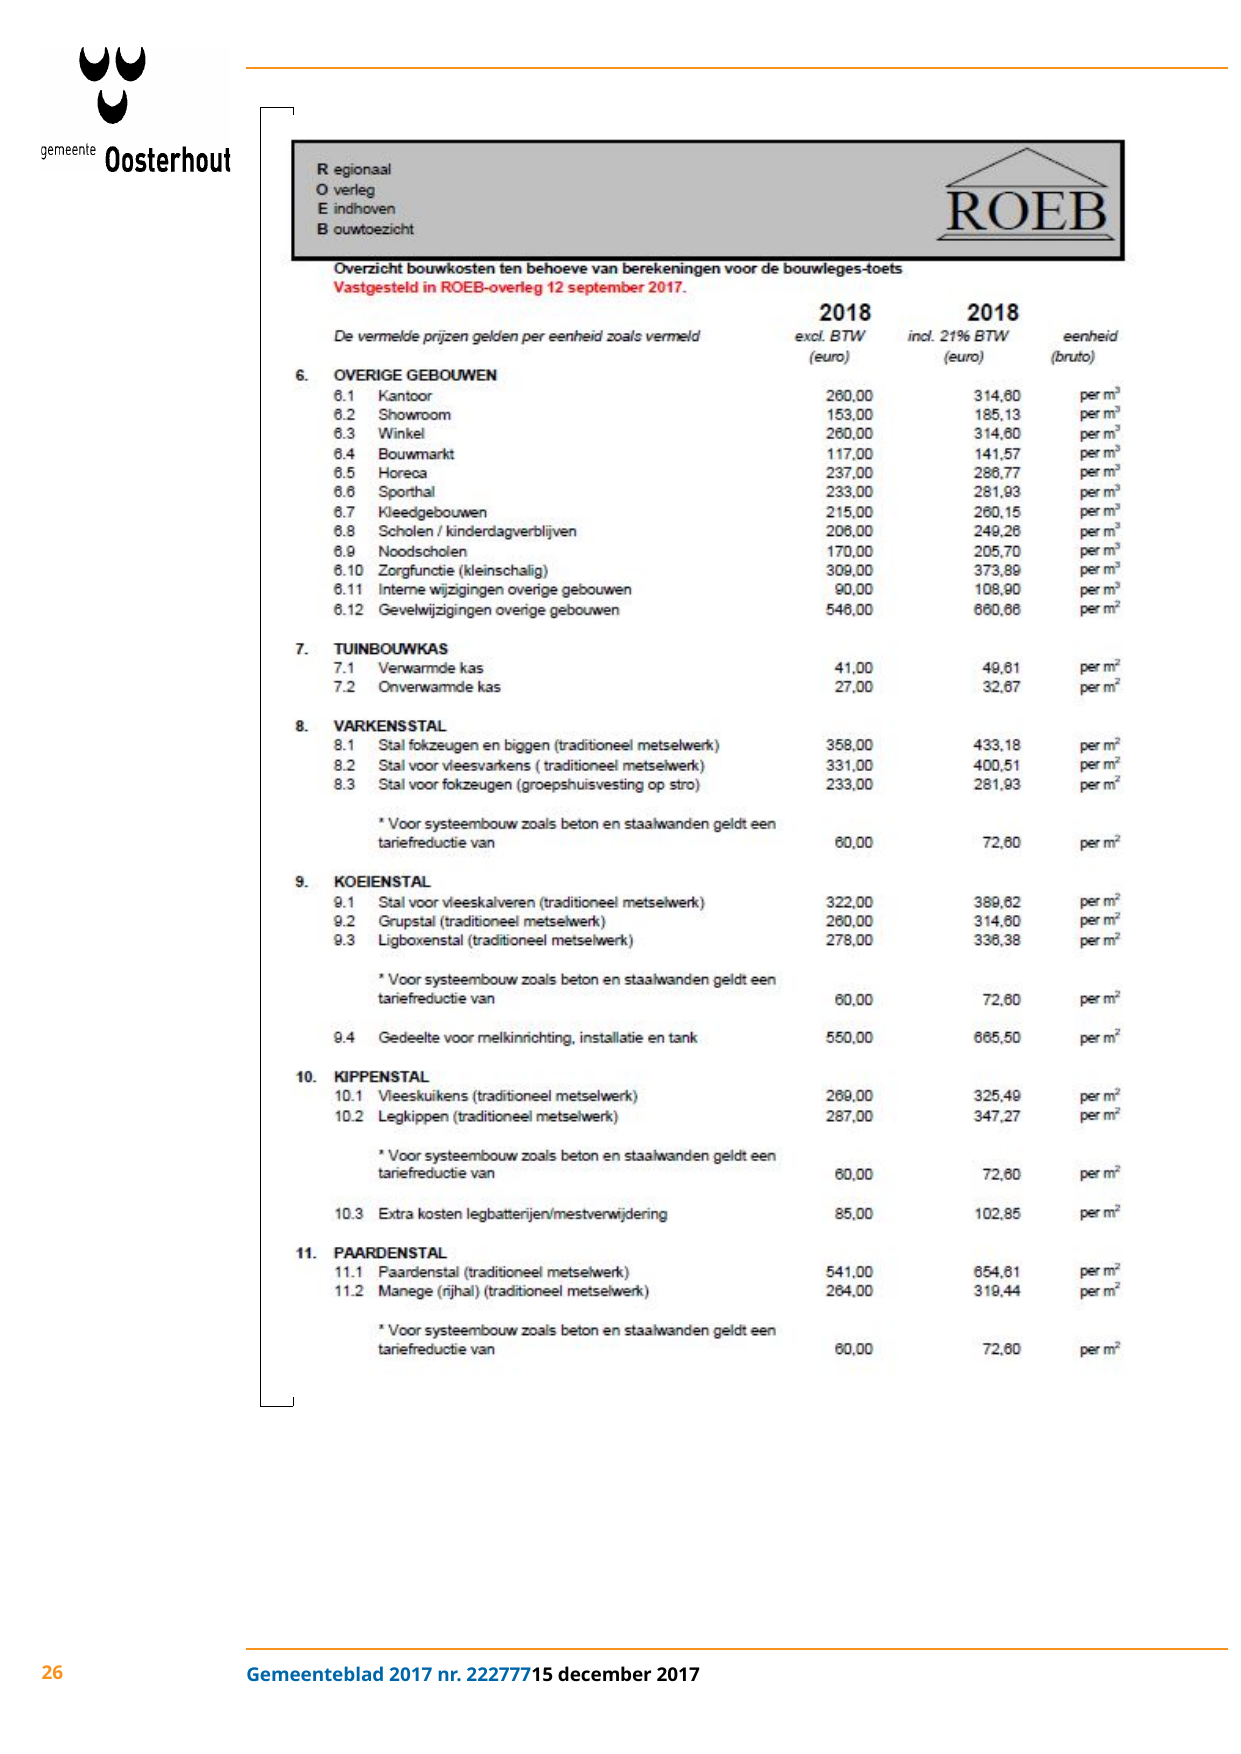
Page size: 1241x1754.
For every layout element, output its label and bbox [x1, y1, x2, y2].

picture [268, 115, 1155, 1397]
picture [41, 47, 231, 172]
